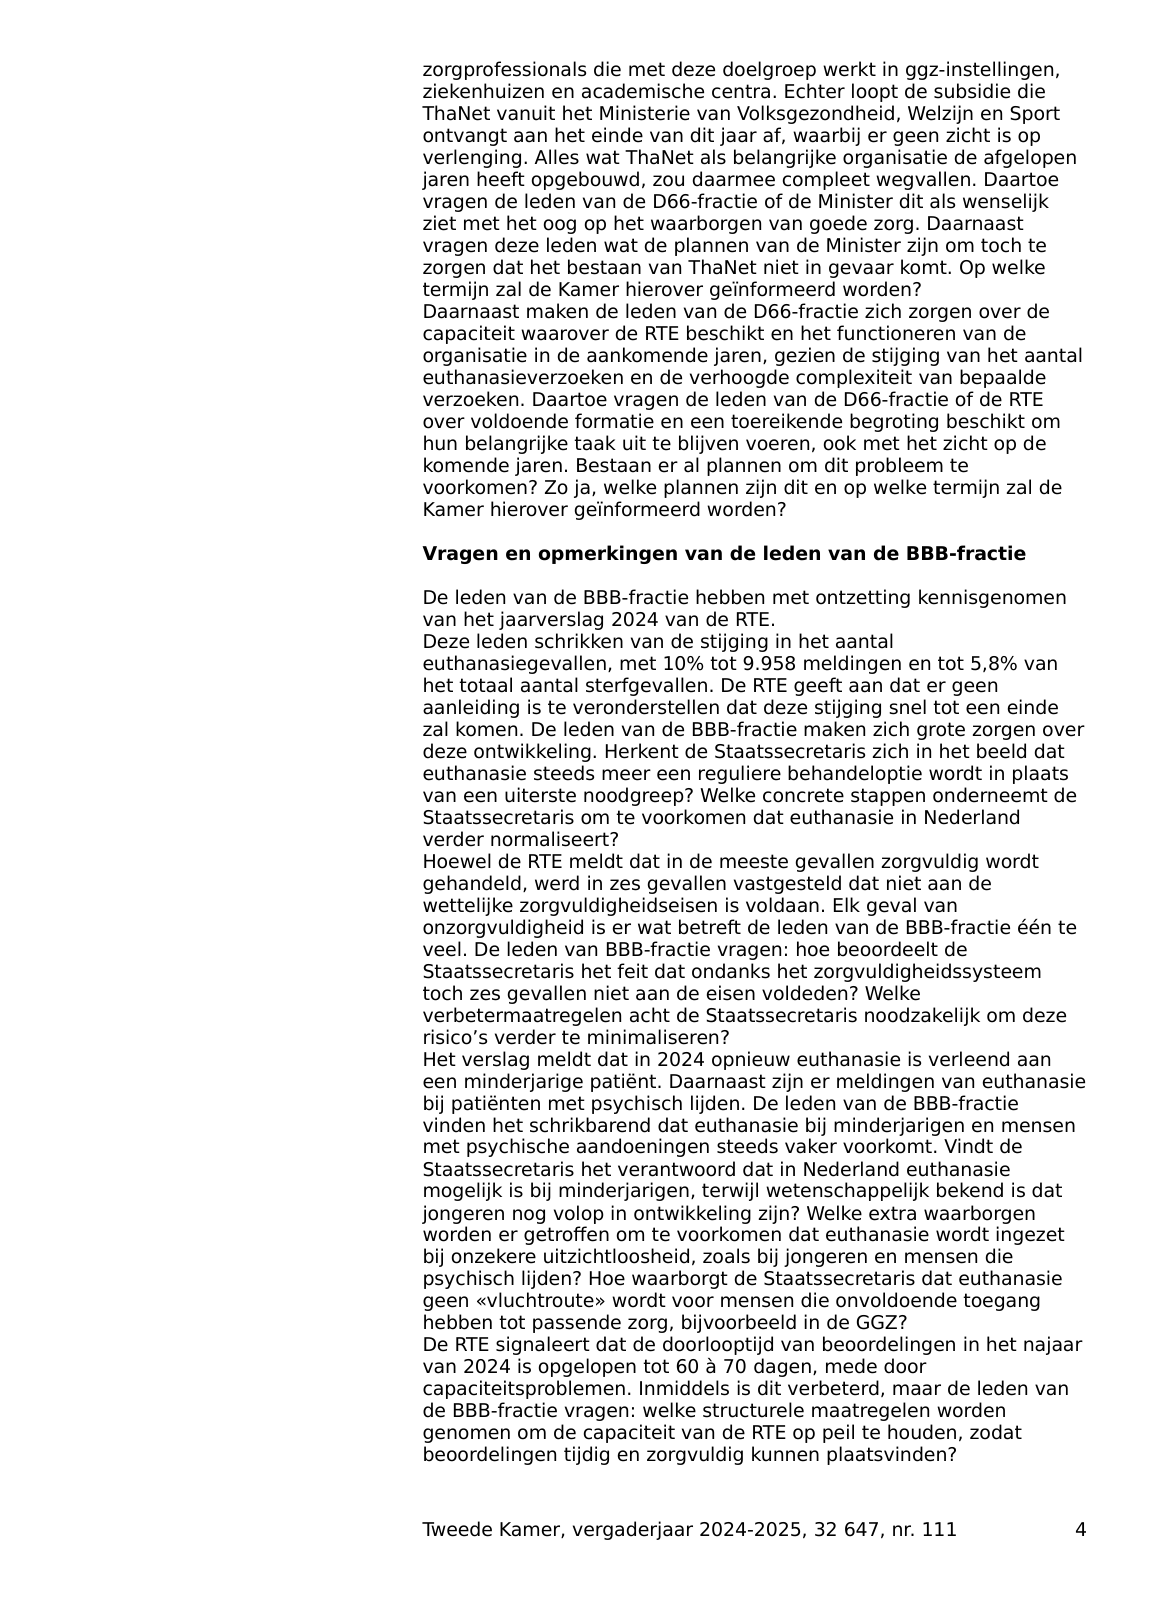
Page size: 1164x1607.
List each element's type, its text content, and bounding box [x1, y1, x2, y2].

text Het verslag meldt dat in 2024 opnieuw euthanasie is verleend aan een minderjarige patiënt. Daarnaast zijn er meldingen van euthanasie bij patiënten met psychisch lijden. De leden van de BBB-fractie vinden het schrikbarend dat euthanasie bij minderjarigen en mensen met psychische aandoeningen steeds vaker voorkomt. Vindt de Staatssecretaris het verantwoord dat in Nederland euthanasie mogelijk is bij minderjarigen, terwijl wetenschappelijk bekend is dat jongeren nog volop in ontwikkeling zijn? Welke extra waarborgen worden er getroffen om te voorkomen dat euthanasie wordt ingezet bij onzekere uitzichtloosheid, zoals bij jongeren en mensen die psychisch lijden? Hoe waarborgt de Staatssecretaris dat euthanasie geen «vluchtroute» wordt voor mensen die onvoldoende toegang hebben tot passende zorg, bijvoorbeeld in de GGZ? [422, 1048, 1087, 1334]
text Hoewel de RTE meldt dat in de meeste gevallen zorgvuldig wordt gehandeld, werd in zes gevallen vastgesteld dat niet aan de wettelijke zorgvuldigheidseisen is voldaan. Elk geval van onzorgvuldigheid is er wat betreft de leden van de BBB-fractie één te veel. De leden van BBB-fractie vragen: hoe beoordeelt de Staatssecretaris het feit dat ondanks het zorgvuldigheidssysteem toch zes gevallen niet aan de eisen voldeden? Welke verbetermaatregelen acht de Staatssecretaris noodzakelijk om deze risico’s verder te minimaliseren? [422, 851, 1087, 1048]
subtitle Vragen en opmerkingen van de leden van de BBB-fractie [422, 543, 1087, 565]
text De leden van de BBB-fractie hebben met ontzetting kennisgenomen van het jaarverslag 2024 van de RTE. [422, 587, 1087, 631]
text zorgprofessionals die met deze doelgroep werkt in ggz-instellingen, ziekenhuizen en academische centra. Echter loopt de subsidie die ThaNet vanuit het Ministerie van Volksgezondheid, Welzijn en Sport ontvangt aan het einde van dit jaar af, waarbij er geen zicht is op verlenging. Alles wat ThaNet als belangrijke organisatie de afgelopen jaren heeft opgebouwd, zou daarmee compleet wegvallen. Daartoe vragen de leden van de D66-fractie of de Minister dit als wenselijk ziet met het oog op het waarborgen van goede zorg. Daarnaast vragen deze leden wat de plannen van de Minister zijn om toch te zorgen dat het bestaan van ThaNet niet in gevaar komt. Op welke termijn zal de Kamer hierover geïnformeerd worden? [422, 59, 1087, 301]
text De RTE signaleert dat de doorlooptijd van beoordelingen in het najaar van 2024 is opgelopen tot 60 à 70 dagen, mede door capaciteitsproblemen. Inmiddels is dit verbeterd, maar de leden van de BBB-fractie vragen: welke structurele maatregelen worden genomen om de capaciteit van de RTE op peil te houden, zodat beoordelingen tijdig en zorgvuldig kunnen plaatsvinden? [422, 1334, 1087, 1466]
text Daarnaast maken de leden van de D66-fractie zich zorgen over de capaciteit waarover de RTE beschikt en het functioneren van de organisatie in de aankomende jaren, gezien de stijging van het aantal euthanasieverzoeken en de verhoogde complexiteit van bepaalde verzoeken. Daartoe vragen de leden van de D66-fractie of de RTE over voldoende formatie en een toereikende begroting beschikt om hun belangrijke taak uit te blijven voeren, ook met het zicht op de komende jaren. Bestaan er al plannen om dit probleem te voorkomen? Zo ja, welke plannen zijn dit en op welke termijn zal de Kamer hierover geïnformeerd worden? [422, 301, 1087, 521]
text Deze leden schrikken van de stijging in het aantal euthanasiegevallen, met 10% tot 9.958 meldingen en tot 5,8% van het totaal aantal sterfgevallen. De RTE geeft aan dat er geen aanleiding is te veronderstellen dat deze stijging snel tot een einde zal komen. De leden van de BBB-fractie maken zich grote zorgen over deze ontwikkeling. Herkent de Staatssecretaris zich in het beeld dat euthanasie steeds meer een reguliere behandeloptie wordt in plaats van een uiterste noodgreep? Welke concrete stappen onderneemt de Staatssecretaris om te voorkomen dat euthanasie in Nederland verder normaliseert? [422, 631, 1087, 851]
